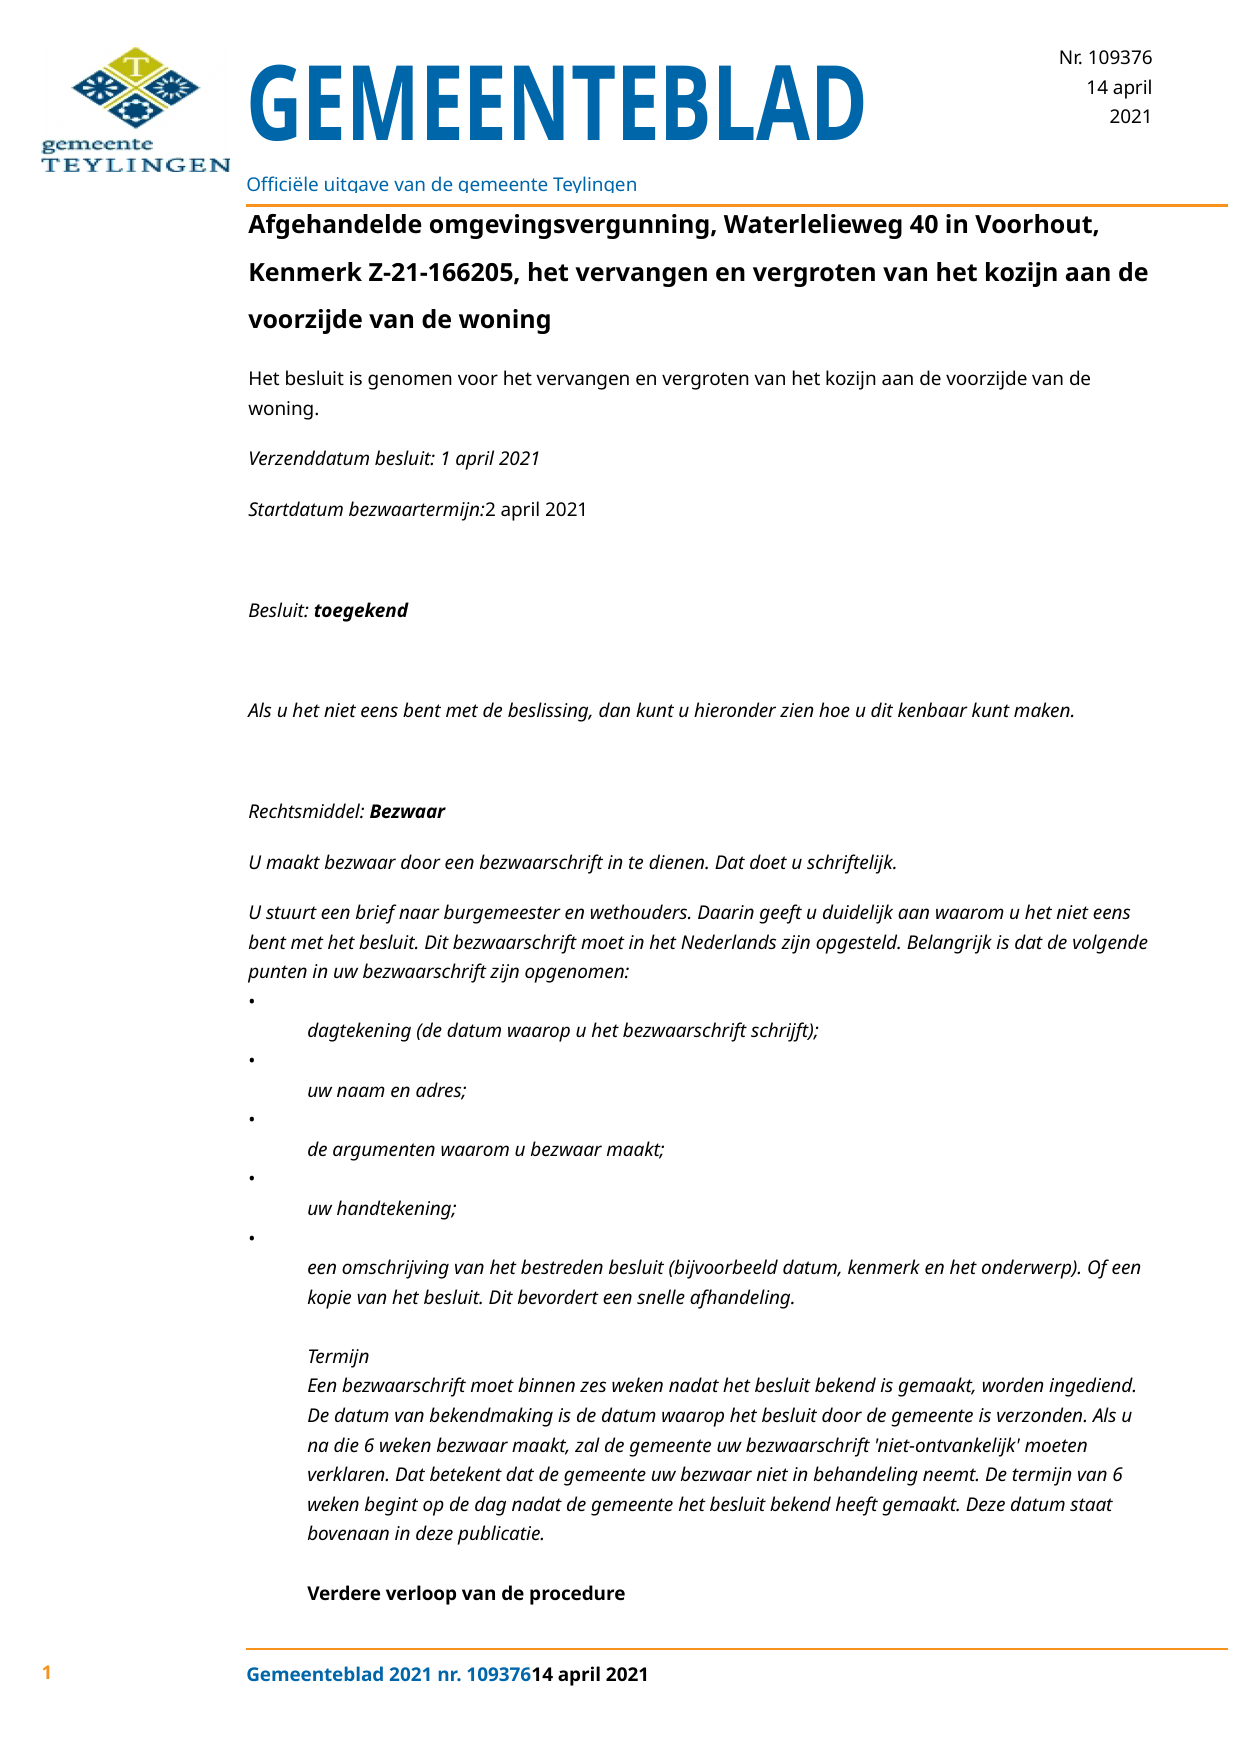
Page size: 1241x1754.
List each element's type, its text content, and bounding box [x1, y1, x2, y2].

picture [41, 47, 231, 172]
list een omschrijving van het bestreden besluit (bijvoorbeeld datum, kenmerk en het onderwerp). Of een kopie van het besluit. Dit bevordert een snelle afhandeling. [248, 1254, 1152, 1309]
text U maakt bezwaar door een bezwaarschrift in te dienen. Dat doet u schriftelijk. [248, 849, 1152, 874]
list dagtekening (de datum waarop u het bezwaarschrift schrijft); [248, 1018, 1152, 1043]
list Een bezwaarschrift moet binnen zes weken nadat het besluit bekend is gemaakt, worden ingediend. De datum van bekendmaking is de datum waarop het besluit door de gemeente is verzonden. Als u na die 6 weken bezwaar maakt, zal de gemeente uw bezwaarschrift 'niet-ontvankelijk' moeten verklaren. Dat betekent dat de gemeente uw bezwaar niet in behandeling neemt. De termijn van 6 weken begint op de dag nadat de gemeente het besluit bekend heeft gemaakt. Deze datum staat bovenaan in deze publicatie. [248, 1373, 1152, 1546]
list Termijn [248, 1343, 1152, 1369]
list Verdere verloop van de procedure [248, 1580, 1152, 1605]
list de argumenten waarom u bezwaar maakt; [248, 1136, 1152, 1162]
text Als u het niet eens bent met de beslissing, dan kunt u hieronder zien hoe u dit kenbaar kunt maken. [248, 698, 1152, 723]
text Verzenddatum besluit: 1 april 2021 [248, 446, 1152, 471]
text Het besluit is genomen voor het vervangen en vergroten van het kozijn aan de voorzijde van de woning. [248, 366, 1152, 421]
text U stuurt een brief naar burgemeester en wethouders. Daarin geeft u duidelijk aan waarom u het niet eens bent met het besluit. Dit bezwaarschrift moet in het Nederlands zijn opgesteld. Belangrijk is dat de volgende punten in uw bezwaarschrift zijn opgenomen: [248, 899, 1152, 984]
list uw naam en adres; [248, 1077, 1152, 1102]
text Rechtsmiddel: Bezwaar [248, 798, 1152, 824]
text Besluit: toegekend [248, 597, 1152, 622]
list uw handtekening; [248, 1195, 1152, 1221]
text Afgehandelde omgevingsvergunning, Waterlelieweg 40 in Voorhout, Kenmerk Z-21-166205, het vervangen en vergroten van het kozijn aan de voorzijde van de woning [248, 207, 1152, 336]
text Startdatum bezwaartermijn:2 april 2021 [248, 496, 1152, 522]
